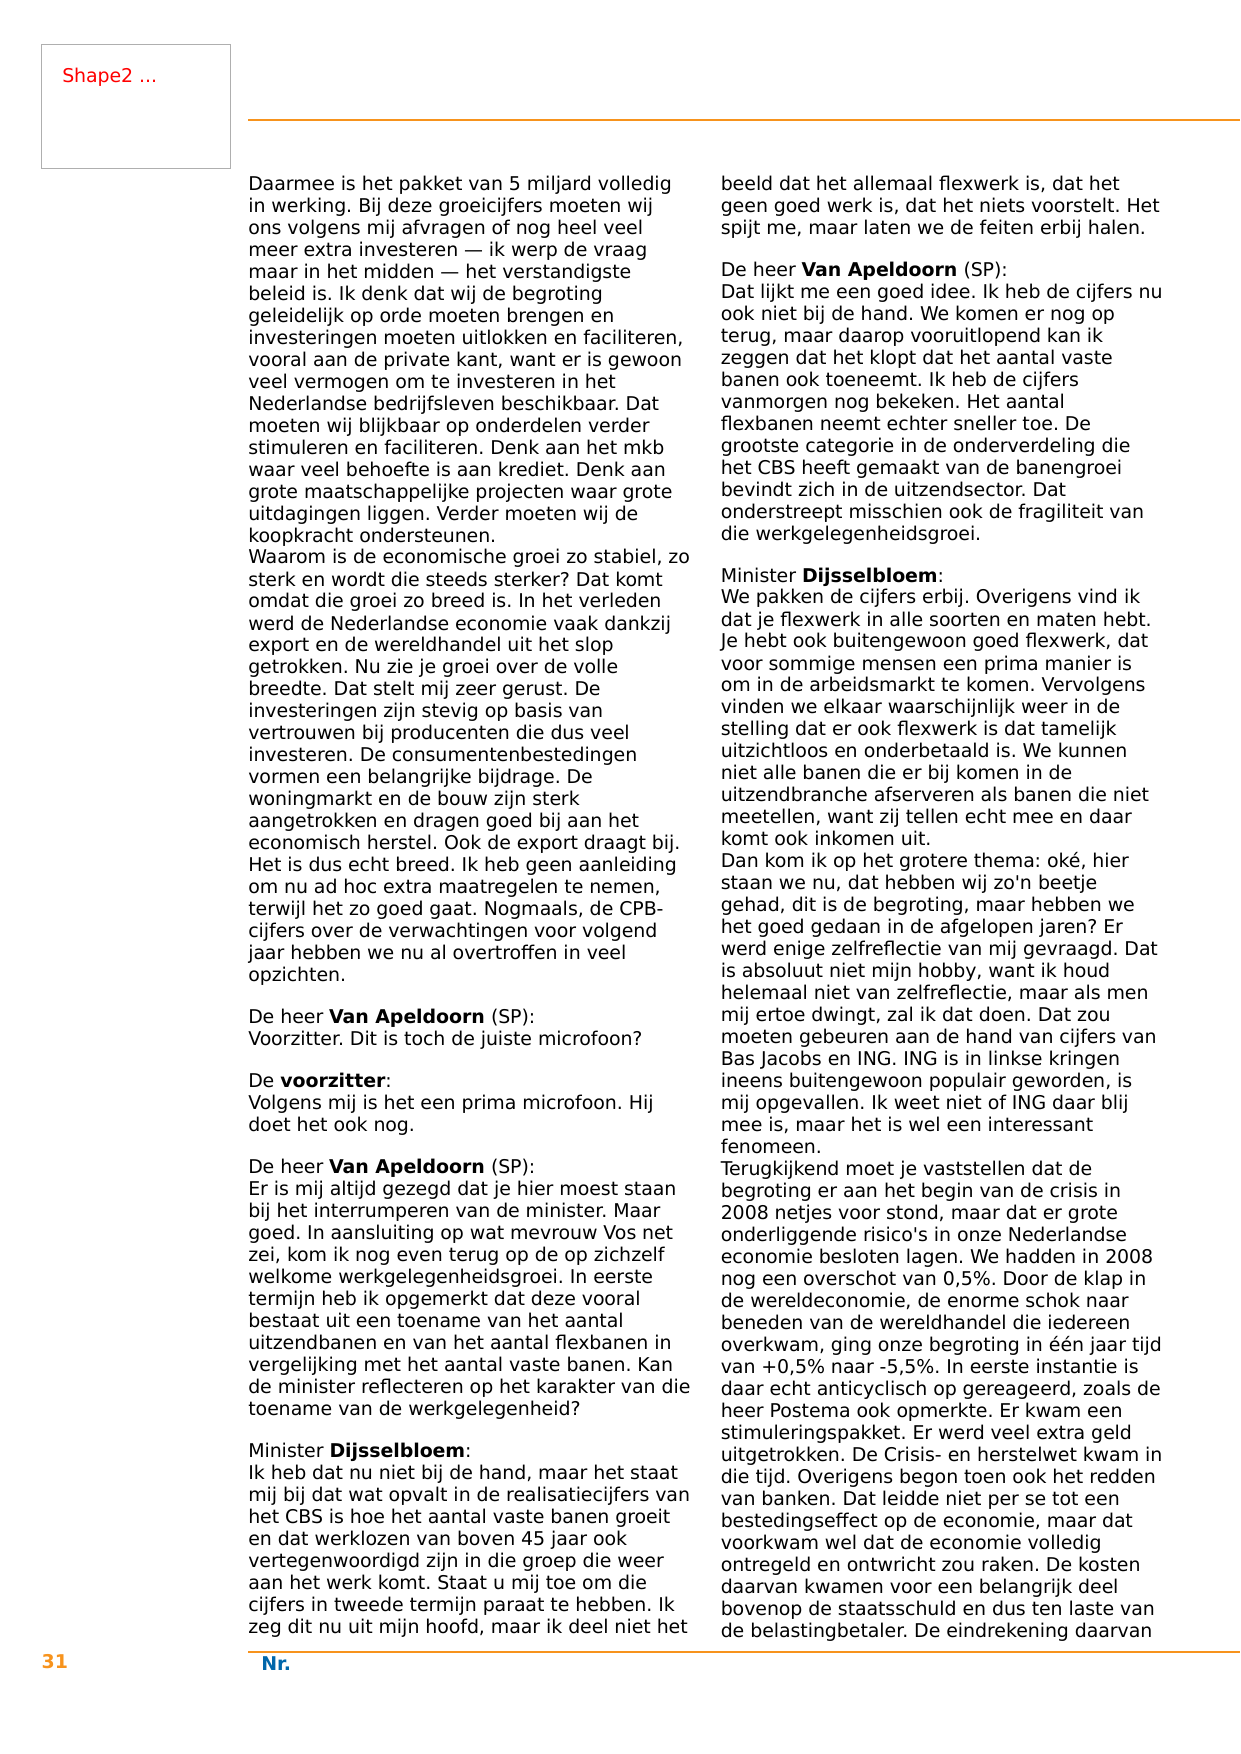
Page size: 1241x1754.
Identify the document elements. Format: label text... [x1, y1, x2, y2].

text beeld dat het allemaal flexwerk is, dat het geen goed werk is, dat het niets voorstelt. Het spijt me, maar laten we de feiten erbij halen. [721, 173, 1163, 239]
text Dat lijkt me een goed idee. Ik heb de cijfers nu ook niet bij de hand. We komen er nog op terug, maar daarop vooruitlopend kan ik zeggen dat het klopt dat het aantal vaste banen ook toeneemt. Ik heb de cijfers vanmorgen nog bekeken. Het aantal flexbanen neemt echter sneller toe. De grootste categorie in de onderverdeling die het CBS heeft gemaakt van de banengroei bevindt zich in de uitzendsector. Dat onderstreept misschien ook de fragiliteit van die werkgelegenheidsgroei. [721, 281, 1163, 544]
text Waarom is de economische groei zo stabiel, zo sterk en wordt die steeds sterker? Dat komt omdat die groei zo breed is. In het verleden werd de Nederlandse economie vaak dankzij export en de wereldhandel uit het slop getrokken. Nu zie je groei over de volle breedte. Dat stelt mij zeer gerust. De investeringen zijn stevig op basis van vertrouwen bij producenten die dus veel investeren. De consumentenbestedingen vormen een belangrijke bijdrage. De woningmarkt en de bouw zijn sterk aangetrokken en dragen goed bij aan het economisch herstel. Ook de export draagt bij. Het is dus echt breed. Ik heb geen aanleiding om nu ad hoc extra maatregelen te nemen, terwijl het zo goed gaat. Nogmaals, de CPB-cijfers over de verwachtingen voor volgend jaar hebben we nu al overtroffen in veel opzichten. [248, 546, 691, 986]
text Daarmee is het pakket van 5 miljard volledig in werking. Bij deze groeicijfers moeten wij ons volgens mij afvragen of nog heel veel meer extra investeren — ik werp de vraag maar in het midden — het verstandigste beleid is. Ik denk dat wij de begroting geleidelijk op orde moeten brengen en investeringen moeten uitlokken en faciliteren, vooral aan de private kant, want er is gewoon veel vermogen om te investeren in het Nederlandse bedrijfsleven beschikbaar. Dat moeten wij blijkbaar op onderdelen verder stimuleren en faciliteren. Denk aan het mkb waar veel behoefte is aan krediet. Denk aan grote maatschappelijke projecten waar grote uitdagingen liggen. Verder moeten wij de koopkracht ondersteunen. [248, 173, 691, 546]
text Voorzitter. Dit is toch de juiste microfoon? [248, 1028, 691, 1050]
text De heer Van Apeldoorn (SP): [248, 1156, 691, 1178]
text De heer Van Apeldoorn (SP): [721, 259, 1163, 281]
text Er is mij altijd gezegd dat je hier moest staan bij het interrumperen van de minister. Maar goed. In aansluiting op wat mevrouw Vos net zei, kom ik nog even terug op de op zichzelf welkome werkgelegenheidsgroei. In eerste termijn heb ik opgemerkt dat deze vooral bestaat uit een toename van het aantal uitzendbanen en van het aantal flexbanen in vergelijking met het aantal vaste banen. Kan de minister reflecteren op het karakter van die toename van de werkgelegenheid? [248, 1178, 691, 1420]
text Minister Dijsselbloem: [721, 564, 1163, 586]
text Volgens mij is het een prima microfoon. Hij doet het ook nog. [248, 1092, 691, 1136]
text Terugkijkend moet je vaststellen dat de begroting er aan het begin van de crisis in 2008 netjes voor stond, maar dat er grote onderliggende risico's in onze Nederlandse economie besloten lagen. We hadden in 2008 nog een overschot van 0,5%. Door de klap in de wereldeconomie, de enorme schok naar beneden van de wereldhandel die iedereen overkwam, ging onze begroting in één jaar tijd van +0,5% naar -5,5%. In eerste instantie is daar echt anticyclisch op gereageerd, zoals de heer Postema ook opmerkte. Er kwam een stimuleringspakket. Er werd veel extra geld uitgetrokken. De Crisis- en herstelwet kwam in die tijd. Overigens begon toen ook het redden van banken. Dat leidde niet per se tot een bestedingseffect op de economie, maar dat voorkwam wel dat de economie volledig ontregeld en ontwricht zou raken. De kosten daarvan kwamen voor een belangrijk deel bovenop de staatsschuld en dus ten laste van de belastingbetaler. De eindrekening daarvan [721, 1158, 1163, 1641]
text Dan kom ik op het grotere thema: oké, hier staan we nu, dat hebben wij zo'n beetje gehad, dit is de begroting, maar hebben we het goed gedaan in de afgelopen jaren? Er werd enige zelfreflectie van mij gevraagd. Dat is absoluut niet mijn hobby, want ik houd helemaal niet van zelfreflectie, maar als men mij ertoe dwingt, zal ik dat doen. Dat zou moeten gebeuren aan de hand van cijfers van Bas Jacobs en ING. ING is in linkse kringen ineens buitengewoon populair geworden, is mij opgevallen. Ik weet niet of ING daar blij mee is, maar het is wel een interessant fenomeen. [721, 850, 1163, 1158]
text De heer Van Apeldoorn (SP): [248, 1006, 691, 1028]
text De voorzitter: [248, 1070, 691, 1092]
text We pakken de cijfers erbij. Overigens vind ik dat je flexwerk in alle soorten en maten hebt. Je hebt ook buitengewoon goed flexwerk, dat voor sommige mensen een prima manier is om in de arbeidsmarkt te komen. Vervolgens vinden we elkaar waarschijnlijk weer in de stelling dat er ook flexwerk is dat tamelijk uitzichtloos en onderbetaald is. We kunnen niet alle banen die er bij komen in de uitzendbranche afserveren als banen die niet meetellen, want zij tellen echt mee en daar komt ook inkomen uit. [721, 586, 1163, 850]
text Ik heb dat nu niet bij de hand, maar het staat mij bij dat wat opvalt in de realisatiecijfers van het CBS is hoe het aantal vaste banen groeit en dat werklozen van boven 45 jaar ook vertegenwoordigd zijn in die groep die weer aan het werk komt. Staat u mij toe om die cijfers in tweede termijn paraat te hebben. Ik zeg dit nu uit mijn hoofd, maar ik deel niet het [248, 1462, 691, 1637]
text Minister Dijsselbloem: [248, 1440, 691, 1462]
